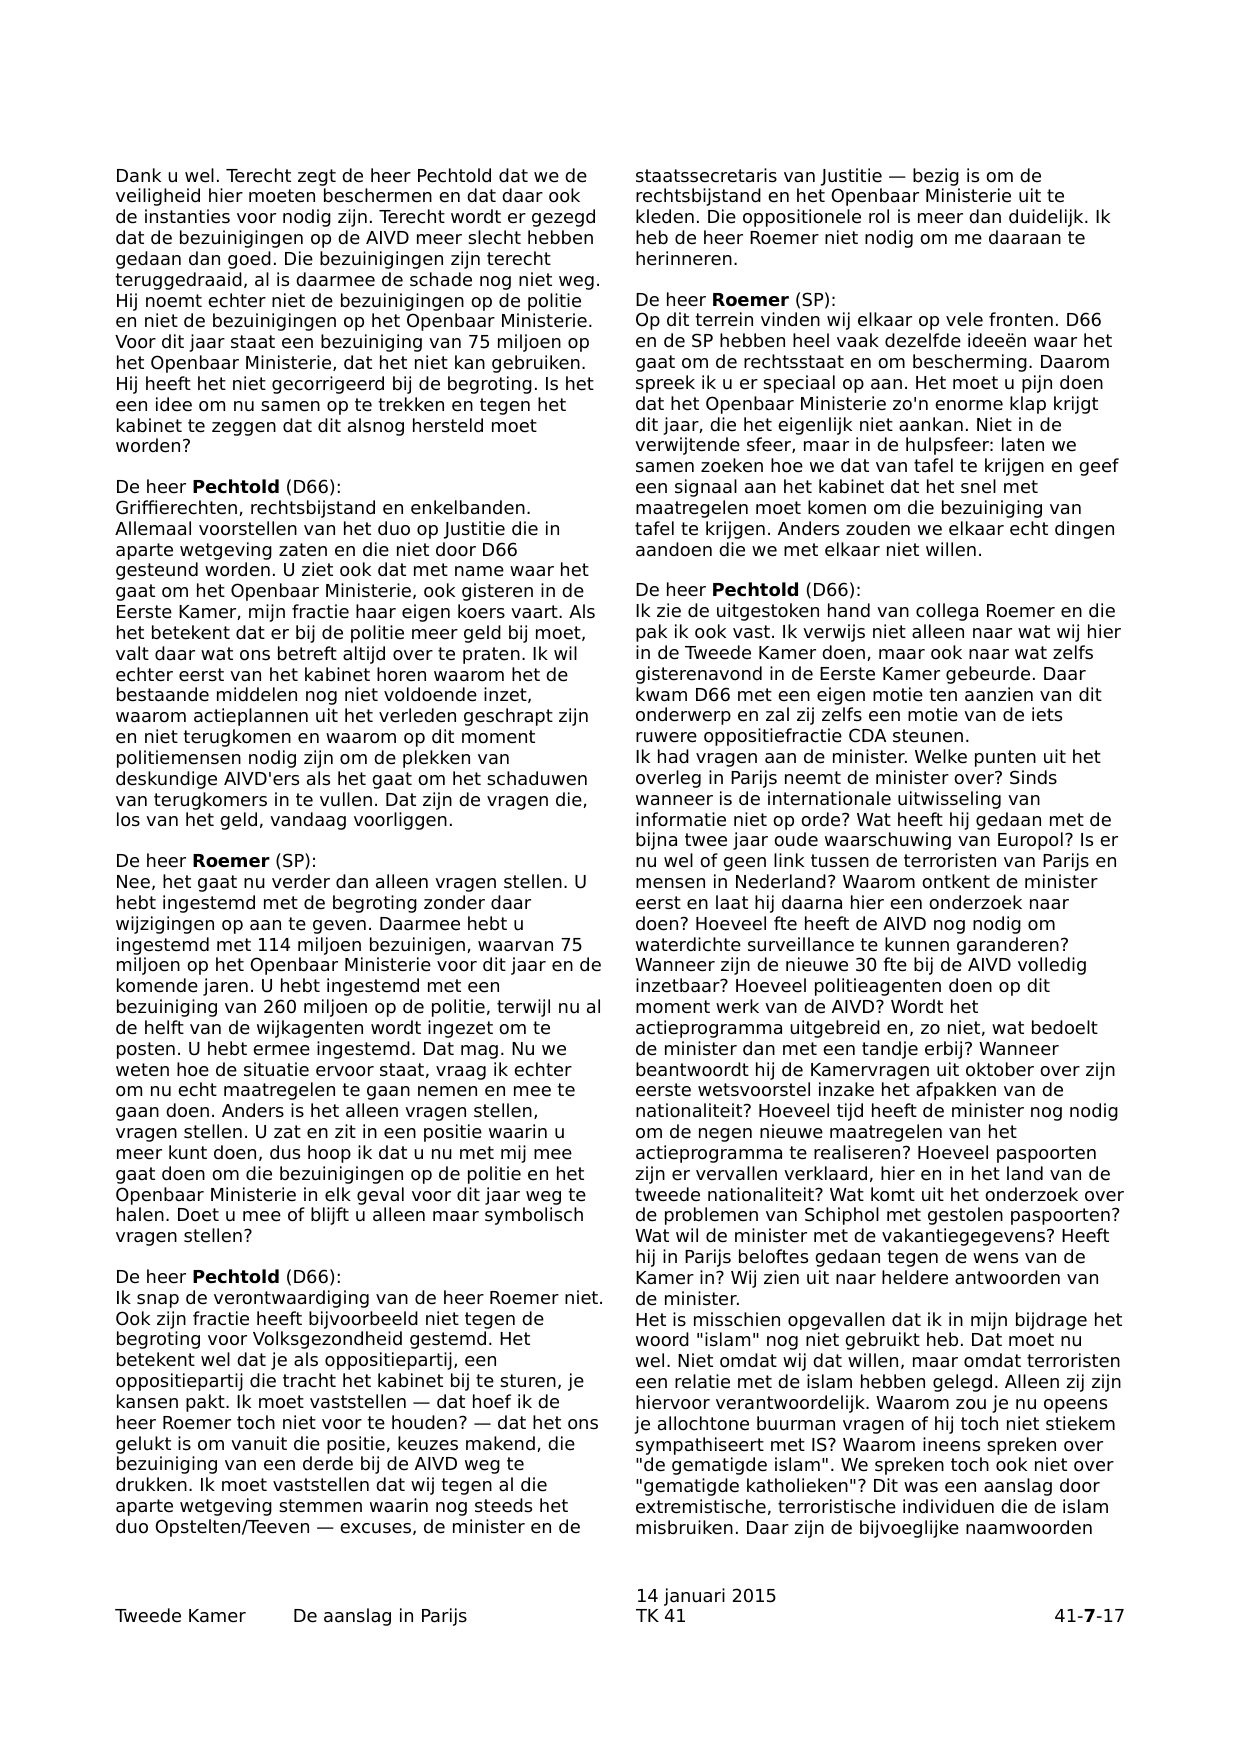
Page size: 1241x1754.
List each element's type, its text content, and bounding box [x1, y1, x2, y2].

text Griffierechten, rechtsbijstand en enkelbanden. Allemaal voorstellen van het duo op Justitie die in aparte wetgeving zaten en die niet door D66 gesteund worden. U ziet ook dat met name waar het gaat om het Openbaar Ministerie, ook gisteren in de Eerste Kamer, mijn fractie haar eigen koers vaart. Als het betekent dat er bij de politie meer geld bij moet, valt daar wat ons betreft altijd over te praten. Ik wil echter eerst van het kabinet horen waarom het de bestaande middelen nog niet voldoende inzet, waarom actieplannen uit het verleden geschrapt zijn en niet terugkomen en waarom op dit moment politiemensen nodig zijn om de plekken van deskundige AIVD'ers als het gaat om het schaduwen van terugkomers in te vullen. Dat zijn de vragen die, los van het geld, vandaag voorliggen. [115, 498, 605, 831]
text Het is misschien opgevallen dat ik in mijn bijdrage het woord "islam" nog niet gebruikt heb. Dat moet nu wel. Niet omdat wij dat willen, maar omdat terroristen een relatie met de islam hebben gelegd. Alleen zij zijn hiervoor verantwoordelijk. Waarom zou je nu opeens je allochtone buurman vragen of hij toch niet stiekem sympathiseert met IS? Waarom ineens spreken over "de gematigde islam". We spreken toch ook niet over "gematigde katholieken"? Dit was een aanslag door extremistische, terroristische individuen die de islam misbruiken. Daar zijn de bijvoeglijke naamwoorden [635, 1309, 1125, 1538]
text De heer Roemer (SP): [115, 851, 605, 872]
text Op dit terrein vinden wij elkaar op vele fronten. D66 en de SP hebben heel vaak dezelfde ideeën waar het gaat om de rechtsstaat en om bescherming. Daarom spreek ik u er speciaal op aan. Het moet u pijn doen dat het Openbaar Ministerie zo'n enorme klap krijgt dit jaar, die het eigenlijk niet aankan. Niet in de verwijtende sfeer, maar in de hulpsfeer: laten we samen zoeken hoe we dat van tafel te krijgen en geef een signaal aan het kabinet dat het snel met maatregelen moet komen om die bezuiniging van tafel te krijgen. Anders zouden we elkaar echt dingen aandoen die we met elkaar niet willen. [635, 310, 1125, 560]
text Ik had vragen aan de minister. Welke punten uit het overleg in Parijs neemt de minister over? Sinds wanneer is de internationale uitwisseling van informatie niet op orde? Wat heeft hij gedaan met de bijna twee jaar oude waarschuwing van Europol? Is er nu wel of geen link tussen de terroristen van Parijs en mensen in Nederland? Waarom ontkent de minister eerst en laat hij daarna hier een onderzoek naar doen? Hoeveel fte heeft de AIVD nog nodig om waterdichte surveillance te kunnen garanderen? Wanneer zijn de nieuwe 30 fte bij de AIVD volledig inzetbaar? Hoeveel politieagenten doen op dit moment werk van de AIVD? Wordt het actieprogramma uitgebreid en, zo niet, wat bedoelt de minister dan met een tandje erbij? Wanneer beantwoordt hij de Kamervragen uit oktober over zijn eerste wetsvoorstel inzake het afpakken van de nationaliteit? Hoeveel tijd heeft de minister nog nodig om de negen nieuwe maatregelen van het actieprogramma te realiseren? Hoeveel paspoorten zijn er vervallen verklaard, hier en in het land van de tweede nationaliteit? Wat komt uit het onderzoek over de problemen van Schiphol met gestolen paspoorten? Wat wil de minister met de vakantiegegevens? Heeft hij in Parijs beloftes gedaan tegen de wens van de Kamer in? Wij zien uit naar heldere antwoorden van de minister. [635, 747, 1125, 1309]
text Dank u wel. Terecht zegt de heer Pechtold dat we de veiligheid hier moeten beschermen en dat daar ook de instanties voor nodig zijn. Terecht wordt er gezegd dat de bezuinigingen op de AIVD meer slecht hebben gedaan dan goed. Die bezuinigingen zijn terecht teruggedraaid, al is daarmee de schade nog niet weg. Hij noemt echter niet de bezuinigingen op de politie en niet de bezuinigingen op het Openbaar Ministerie. Voor dit jaar staat een bezuiniging van 75 miljoen op het Openbaar Ministerie, dat het niet kan gebruiken. Hij heeft het niet gecorrigeerd bij de begroting. Is het een idee om nu samen op te trekken en tegen het kabinet te zeggen dat dit alsnog hersteld moet worden? [115, 165, 605, 457]
text De heer Pechtold (D66): [635, 580, 1125, 601]
text De heer Roemer (SP): [635, 289, 1125, 310]
text Nee, het gaat nu verder dan alleen vragen stellen. U hebt ingestemd met de begroting zonder daar wijzigingen op aan te geven. Daarmee hebt u ingestemd met 114 miljoen bezuinigen, waarvan 75 miljoen op het Openbaar Ministerie voor dit jaar en de komende jaren. U hebt ingestemd met een bezuiniging van 260 miljoen op de politie, terwijl nu al de helft van de wijkagenten wordt ingezet om te posten. U hebt ermee ingestemd. Dat mag. Nu we weten hoe de situatie ervoor staat, vraag ik echter om nu echt maatregelen te gaan nemen en mee te gaan doen. Anders is het alleen vragen stellen, vragen stellen. U zat en zit in een positie waarin u meer kunt doen, dus hoop ik dat u nu met mij mee gaat doen om die bezuinigingen op de politie en het Openbaar Ministerie in elk geval voor dit jaar weg te halen. Doet u mee of blijft u alleen maar symbolisch vragen stellen? [115, 872, 605, 1247]
text Ik snap de verontwaardiging van de heer Roemer niet. Ook zijn fractie heeft bijvoorbeeld niet tegen de begroting voor Volksgezondheid gestemd. Het betekent wel dat je als oppositiepartij, een oppositiepartij die tracht het kabinet bij te sturen, je kansen pakt. Ik moet vaststellen — dat hoef ik de heer Roemer toch niet voor te houden? — dat het ons gelukt is om vanuit die positie, keuzes makend, die bezuiniging van een derde bij de AIVD weg te drukken. Ik moet vaststellen dat wij tegen al die aparte wetgeving stemmen waarin nog steeds het duo Opstelten/Teeven — excuses, de minister en de [115, 1287, 605, 1537]
text De heer Pechtold (D66): [115, 1267, 605, 1287]
text staatssecretaris van Justitie — bezig is om de rechtsbijstand en het Openbaar Ministerie uit te kleden. Die oppositionele rol is meer dan duidelijk. Ik heb de heer Roemer niet nodig om me daaraan te herinneren. [635, 165, 1125, 269]
text Ik zie de uitgestoken hand van collega Roemer en die pak ik ook vast. Ik verwijs niet alleen naar wat wij hier in de Tweede Kamer doen, maar ook naar wat zelfs gisterenavond in de Eerste Kamer gebeurde. Daar kwam D66 met een eigen motie ten aanzien van dit onderwerp en zal zij zelfs een motie van de iets ruwere oppositiefractie CDA steunen. [635, 601, 1125, 747]
text De heer Pechtold (D66): [115, 477, 605, 498]
